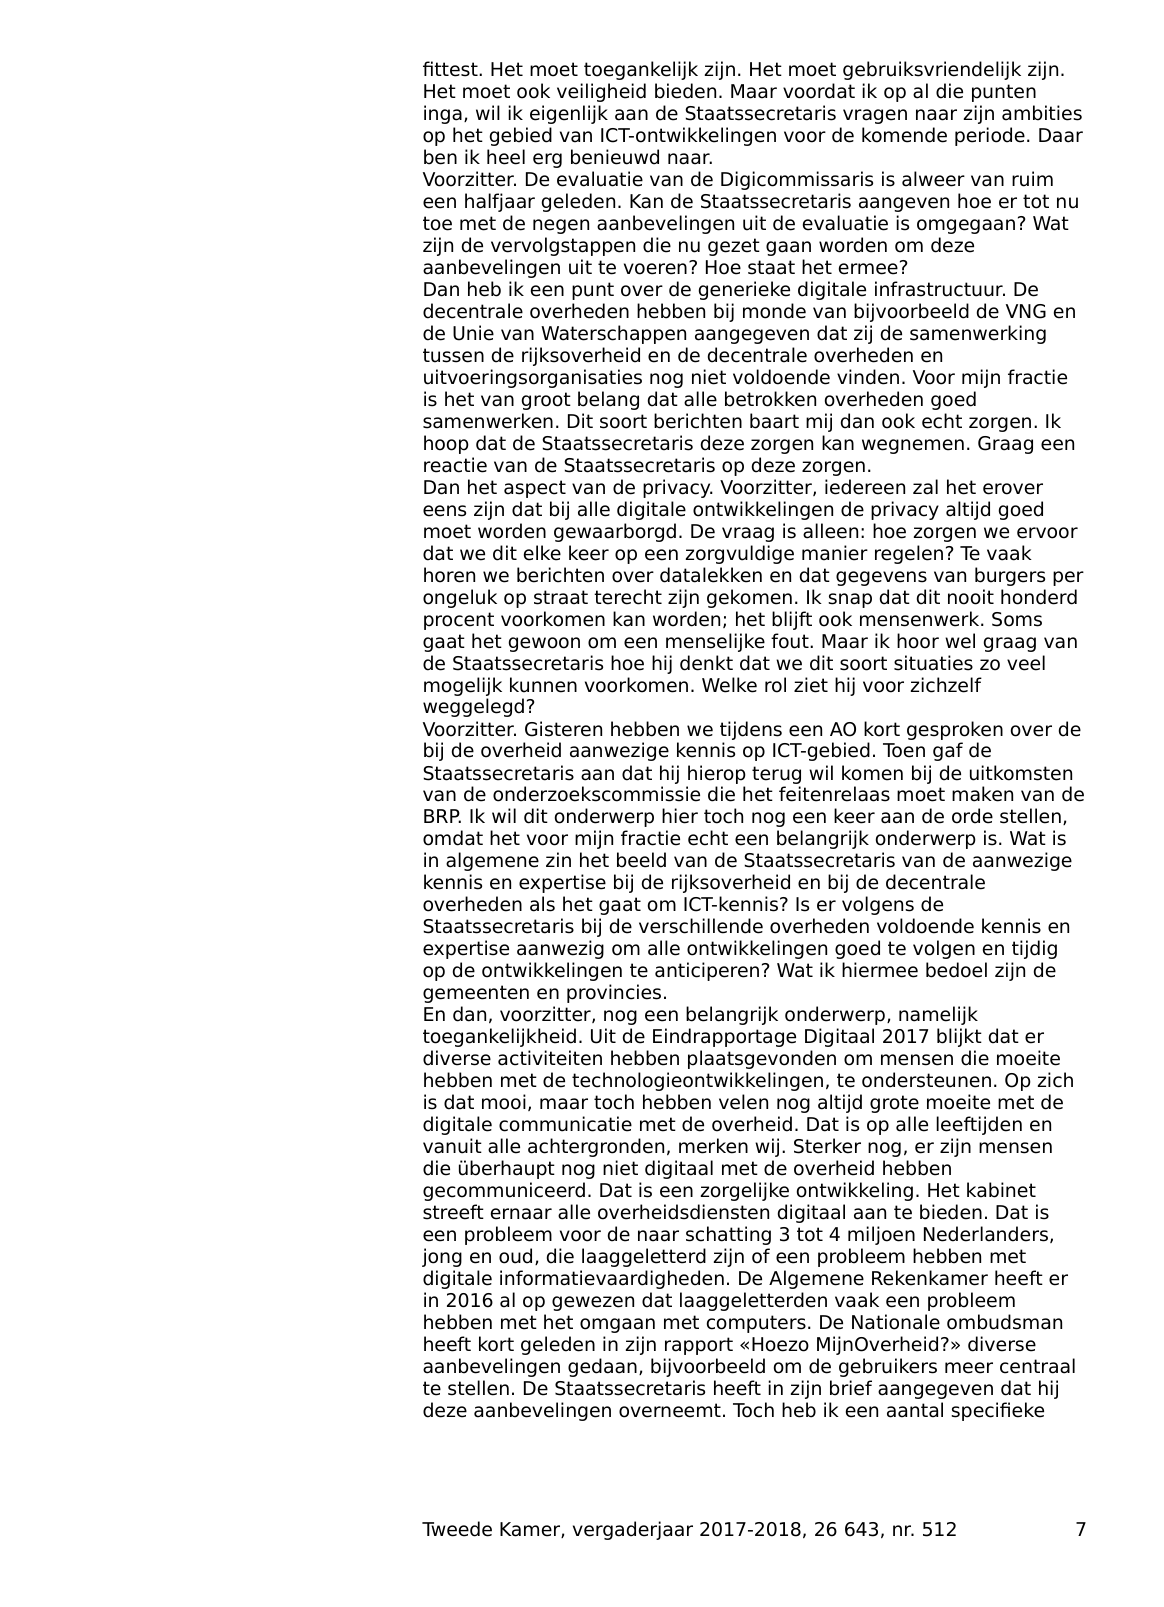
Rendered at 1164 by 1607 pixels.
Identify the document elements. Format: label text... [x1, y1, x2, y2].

text En dan, voorzitter, nog een belangrijk onderwerp, namelijk toegankelijkheid. Uit de Eindrapportage Digitaal 2017 blijkt dat er diverse activiteiten hebben plaatsgevonden om mensen die moeite hebben met de technologieontwikkelingen, te ondersteunen. Op zich is dat mooi, maar toch hebben velen nog altijd grote moeite met de digitale communicatie met de overheid. Dat is op alle leeftijden en vanuit alle achtergronden, merken wij. Sterker nog, er zijn mensen die überhaupt nog niet digitaal met de overheid hebben gecommuniceerd. Dat is een zorgelijke ontwikkeling. Het kabinet streeft ernaar alle overheidsdiensten digitaal aan te bieden. Dat is een probleem voor de naar schatting 3 tot 4 miljoen Nederlanders, jong en oud, die laaggeletterd zijn of een probleem hebben met digitale informatievaardigheden. De Algemene Rekenkamer heeft er in 2016 al op gewezen dat laaggeletterden vaak een probleem hebben met het omgaan met computers. De Nationale ombudsman heeft kort geleden in zijn rapport «Hoezo MijnOverheid?» diverse aanbevelingen gedaan, bijvoorbeeld om de gebruikers meer centraal te stellen. De Staatssecretaris heeft in zijn brief aangegeven dat hij deze aanbevelingen overneemt. Toch heb ik een aantal specifieke [422, 1004, 1087, 1422]
text Voorzitter. Gisteren hebben we tijdens een AO kort gesproken over de bij de overheid aanwezige kennis op ICT-gebied. Toen gaf de Staatssecretaris aan dat hij hierop terug wil komen bij de uitkomsten van de onderzoekscommissie die het feitenrelaas moet maken van de BRP. Ik wil dit onderwerp hier toch nog een keer aan de orde stellen, omdat het voor mijn fractie echt een belangrijk onderwerp is. Wat is in algemene zin het beeld van de Staatssecretaris van de aanwezige kennis en expertise bij de rijksoverheid en bij de decentrale overheden als het gaat om ICT-kennis? Is er volgens de Staatssecretaris bij de verschillende overheden voldoende kennis en expertise aanwezig om alle ontwikkelingen goed te volgen en tijdig op de ontwikkelingen te anticiperen? Wat ik hiermee bedoel zijn de gemeenten en provincies. [422, 718, 1087, 1004]
text Dan het aspect van de privacy. Voorzitter, iedereen zal het erover eens zijn dat bij alle digitale ontwikkelingen de privacy altijd goed moet worden gewaarborgd. De vraag is alleen: hoe zorgen we ervoor dat we dit elke keer op een zorgvuldige manier regelen? Te vaak horen we berichten over datalekken en dat gegevens van burgers per ongeluk op straat terecht zijn gekomen. Ik snap dat dit nooit honderd procent voorkomen kan worden; het blijft ook mensenwerk. Soms gaat het gewoon om een menselijke fout. Maar ik hoor wel graag van de Staatssecretaris hoe hij denkt dat we dit soort situaties zo veel mogelijk kunnen voorkomen. Welke rol ziet hij voor zichzelf weggelegd? [422, 477, 1087, 718]
text fittest. Het moet toegankelijk zijn. Het moet gebruiksvriendelijk zijn. Het moet ook veiligheid bieden. Maar voordat ik op al die punten inga, wil ik eigenlijk aan de Staatssecretaris vragen naar zijn ambities op het gebied van ICT-ontwikkelingen voor de komende periode. Daar ben ik heel erg benieuwd naar. [422, 59, 1087, 169]
text Dan heb ik een punt over de generieke digitale infrastructuur. De decentrale overheden hebben bij monde van bijvoorbeeld de VNG en de Unie van Waterschappen aangegeven dat zij de samenwerking tussen de rijksoverheid en de decentrale overheden en uitvoeringsorganisaties nog niet voldoende vinden. Voor mijn fractie is het van groot belang dat alle betrokken overheden goed samenwerken. Dit soort berichten baart mij dan ook echt zorgen. Ik hoop dat de Staatssecretaris deze zorgen kan wegnemen. Graag een reactie van de Staatssecretaris op deze zorgen. [422, 279, 1087, 477]
text Voorzitter. De evaluatie van de Digicommissaris is alweer van ruim een halfjaar geleden. Kan de Staatssecretaris aangeven hoe er tot nu toe met de negen aanbevelingen uit de evaluatie is omgegaan? Wat zijn de vervolgstappen die nu gezet gaan worden om deze aanbevelingen uit te voeren? Hoe staat het ermee? [422, 169, 1087, 279]
